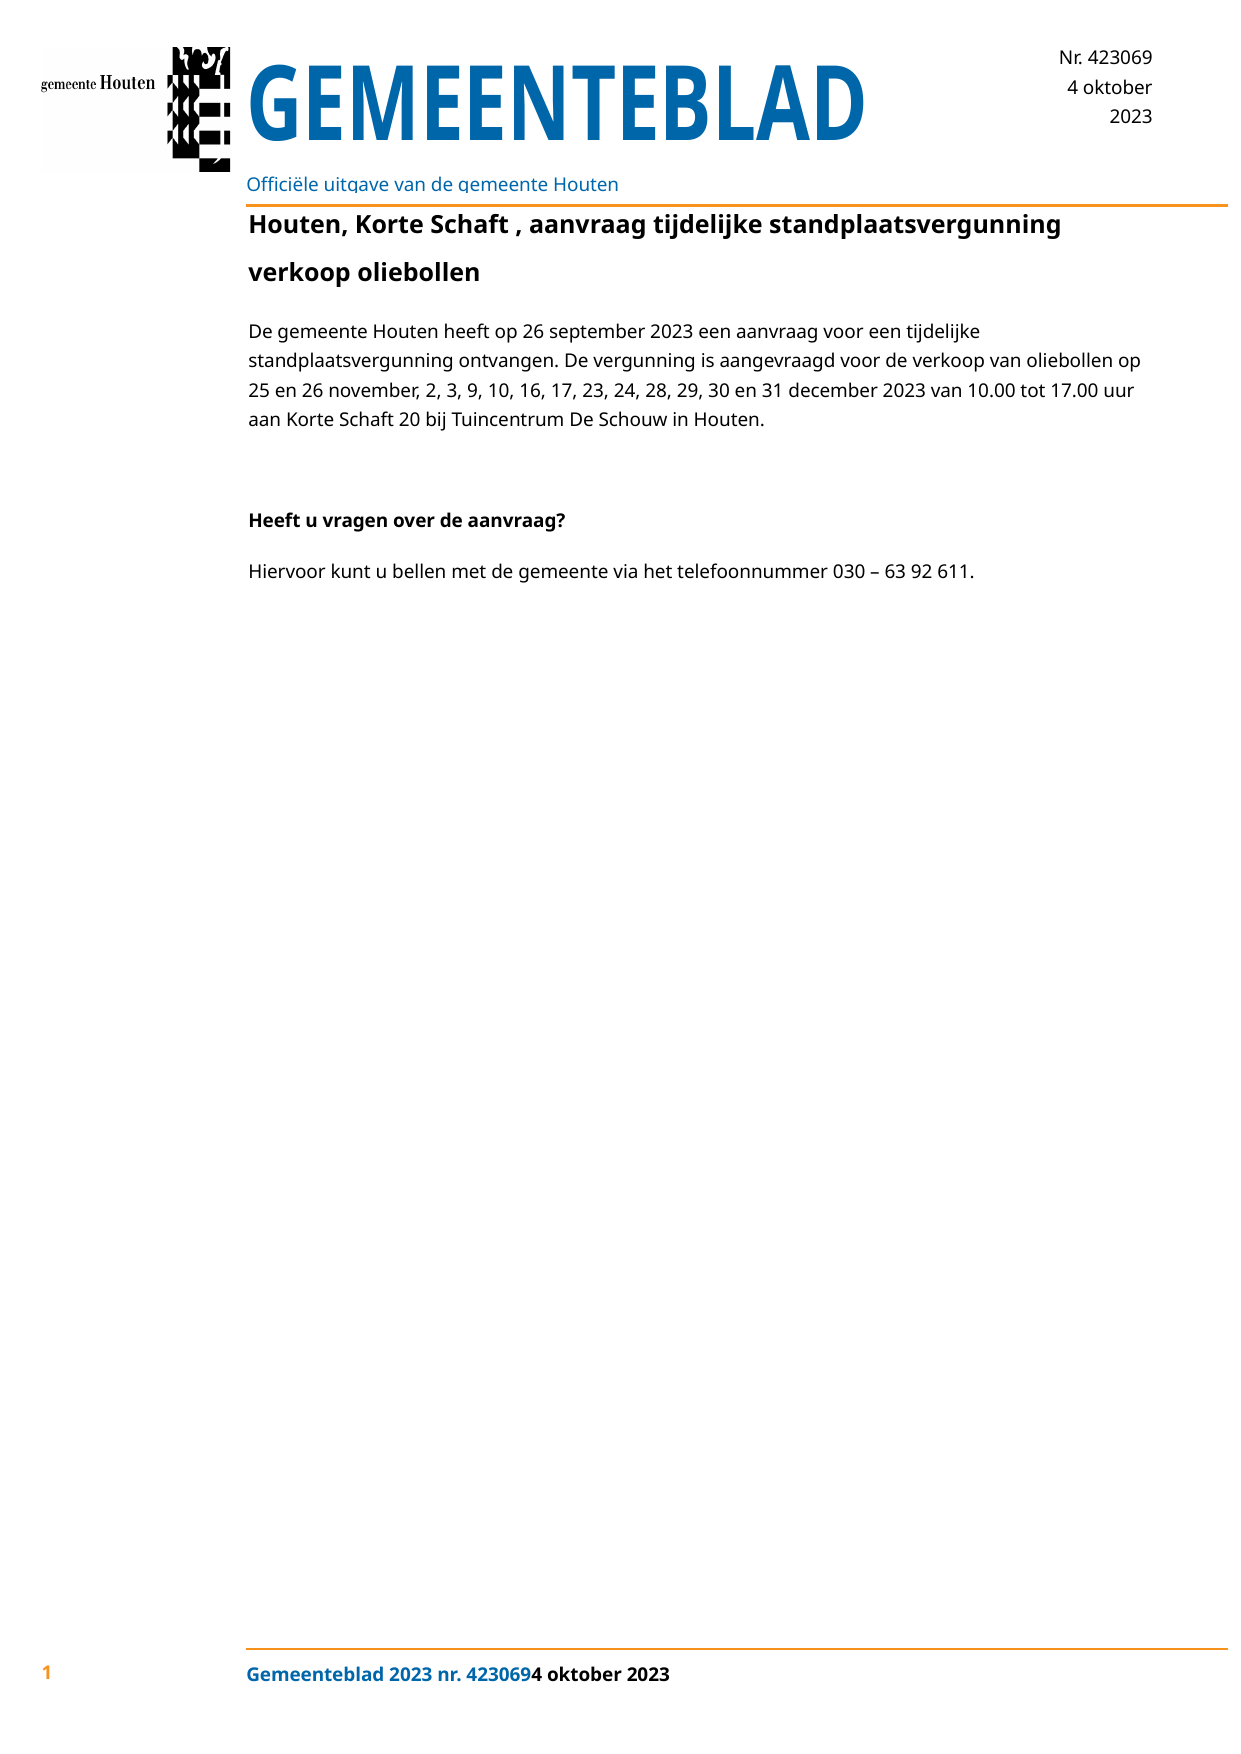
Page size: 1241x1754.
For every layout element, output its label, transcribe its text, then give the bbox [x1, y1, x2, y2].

text De gemeente Houten heeft op 26 september 2023 een aanvraag voor een tijdelijke standplaatsvergunning ontvangen. De vergunning is aangevraagd voor de verkoop van oliebollen op 25 en 26 november, 2, 3, 9, 10, 16, 17, 23, 24, 28, 29, 30 en 31 december 2023 van 10.00 tot 17.00 uur aan Korte Schaft 20 bij Tuincentrum De Schouw in Houten. [248, 318, 1152, 432]
text Hiervoor kunt u bellen met de gemeente via het telefoonnummer 030 – 63 92 611. [248, 558, 1152, 584]
picture [41, 47, 231, 172]
text Heeft u vragen over de aanvraag? [248, 507, 1152, 533]
text Houten, Korte Schaft , aanvraag tijdelijke standplaatsvergunning verkoop oliebollen [248, 207, 1152, 288]
